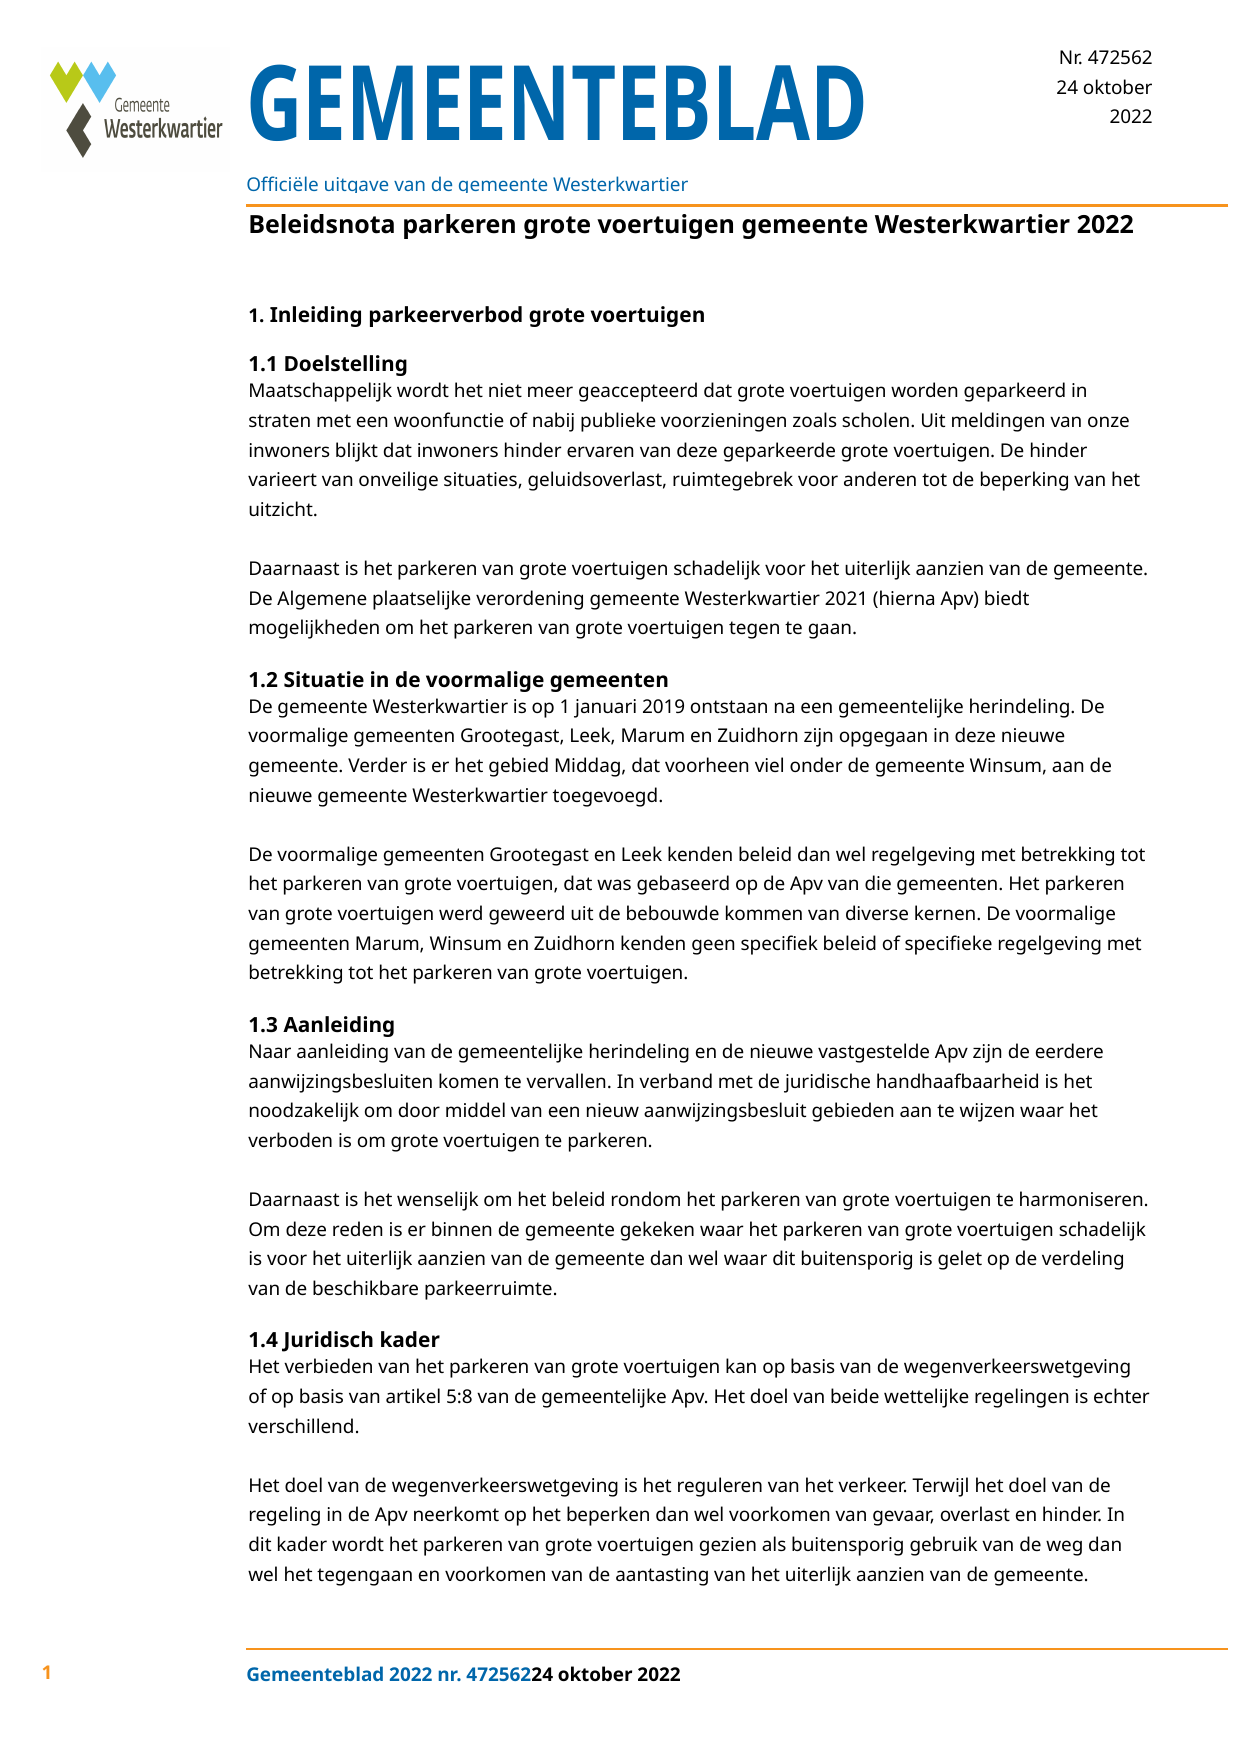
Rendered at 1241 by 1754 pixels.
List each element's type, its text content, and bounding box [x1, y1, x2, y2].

text 1.2 Situatie in de voormalige gemeenten [248, 665, 1152, 693]
text 1.1 Doelstelling [248, 349, 1152, 378]
text Maatschappelijk wordt het niet meer geaccepteerd dat grote voertuigen worden geparkeerd in straten met een woonfunctie of nabij publieke voorzieningen zoals scholen. Uit meldingen van onze inwoners blijkt dat inwoners hinder ervaren van deze geparkeerde grote voertuigen. De hinder varieert van onveilige situaties, geluidsoverlast, ruimtegebrek voor anderen tot de beperking van het uitzicht. [248, 378, 1152, 522]
text 1. Inleiding parkeerverbod grote voertuigen [248, 300, 1152, 328]
text Daarnaast is het wenselijk om het beleid rondom het parkeren van grote voertuigen te harmoniseren. Om deze reden is er binnen de gemeente gekeken waar het parkeren van grote voertuigen schadelijk is voor het uiterlijk aanzien van de gemeente dan wel waar dit buitensporig is gelet op de verdeling van de beschikbare parkeerruimte. [248, 1186, 1152, 1301]
text 1.4 Juridisch kader [248, 1325, 1152, 1354]
text Het doel van de wegenverkeerswetgeving is het reguleren van het verkeer. Terwijl het doel van de regeling in de Apv neerkomt op het beperken dan wel voorkomen van gevaar, overlast en hinder. In dit kader wordt het parkeren van grote voertuigen gezien als buitensporig gebruik van de weg dan wel het tegengaan en voorkomen van de aantasting van het uiterlijk aanzien van de gemeente. [248, 1472, 1152, 1587]
picture [41, 47, 231, 172]
text Daarnaast is het parkeren van grote voertuigen schadelijk voor het uiterlijk aanzien van de gemeente. De Algemene plaatselijke verordening gemeente Westerkwartier 2021 (hierna Apv) biedt mogelijkheden om het parkeren van grote voertuigen tegen te gaan. [248, 555, 1152, 640]
text De gemeente Westerkwartier is op 1 januari 2019 ontstaan na een gemeentelijke herindeling. De voormalige gemeenten Grootegast, Leek, Marum en Zuidhorn zijn opgegaan in deze nieuwe gemeente. Verder is er het gebied Middag, dat voorheen viel onder de gemeente Winsum, aan de nieuwe gemeente Westerkwartier toegevoegd. [248, 693, 1152, 808]
text 1.3 Aanleiding [248, 1010, 1152, 1038]
text Het verbieden van het parkeren van grote voertuigen kan op basis van de wegenverkeerswetgeving of op basis van artikel 5:8 van de gemeentelijke Apv. Het doel van beide wettelijke regelingen is echter verschillend. [248, 1354, 1152, 1439]
text Naar aanleiding van de gemeentelijke herindeling en de nieuwe vastgestelde Apv zijn de eerdere aanwijzingsbesluiten komen te vervallen. In verband met de juridische handhaafbaarheid is het noodzakelijk om door middel van een nieuw aanwijzingsbesluit gebieden aan te wijzen waar het verboden is om grote voertuigen te parkeren. [248, 1038, 1152, 1153]
text Beleidsnota parkeren grote voertuigen gemeente Westerkwartier 2022 [248, 207, 1152, 241]
text De voormalige gemeenten Grootegast en Leek kenden beleid dan wel regelgeving met betrekking tot het parkeren van grote voertuigen, dat was gebaseerd op de Apv van die gemeenten. Het parkeren van grote voertuigen werd geweerd uit de bebouwde kommen van diverse kernen. De voormalige gemeenten Marum, Winsum en Zuidhorn kenden geen specifiek beleid of specifieke regelgeving met betrekking tot het parkeren van grote voertuigen. [248, 841, 1152, 985]
